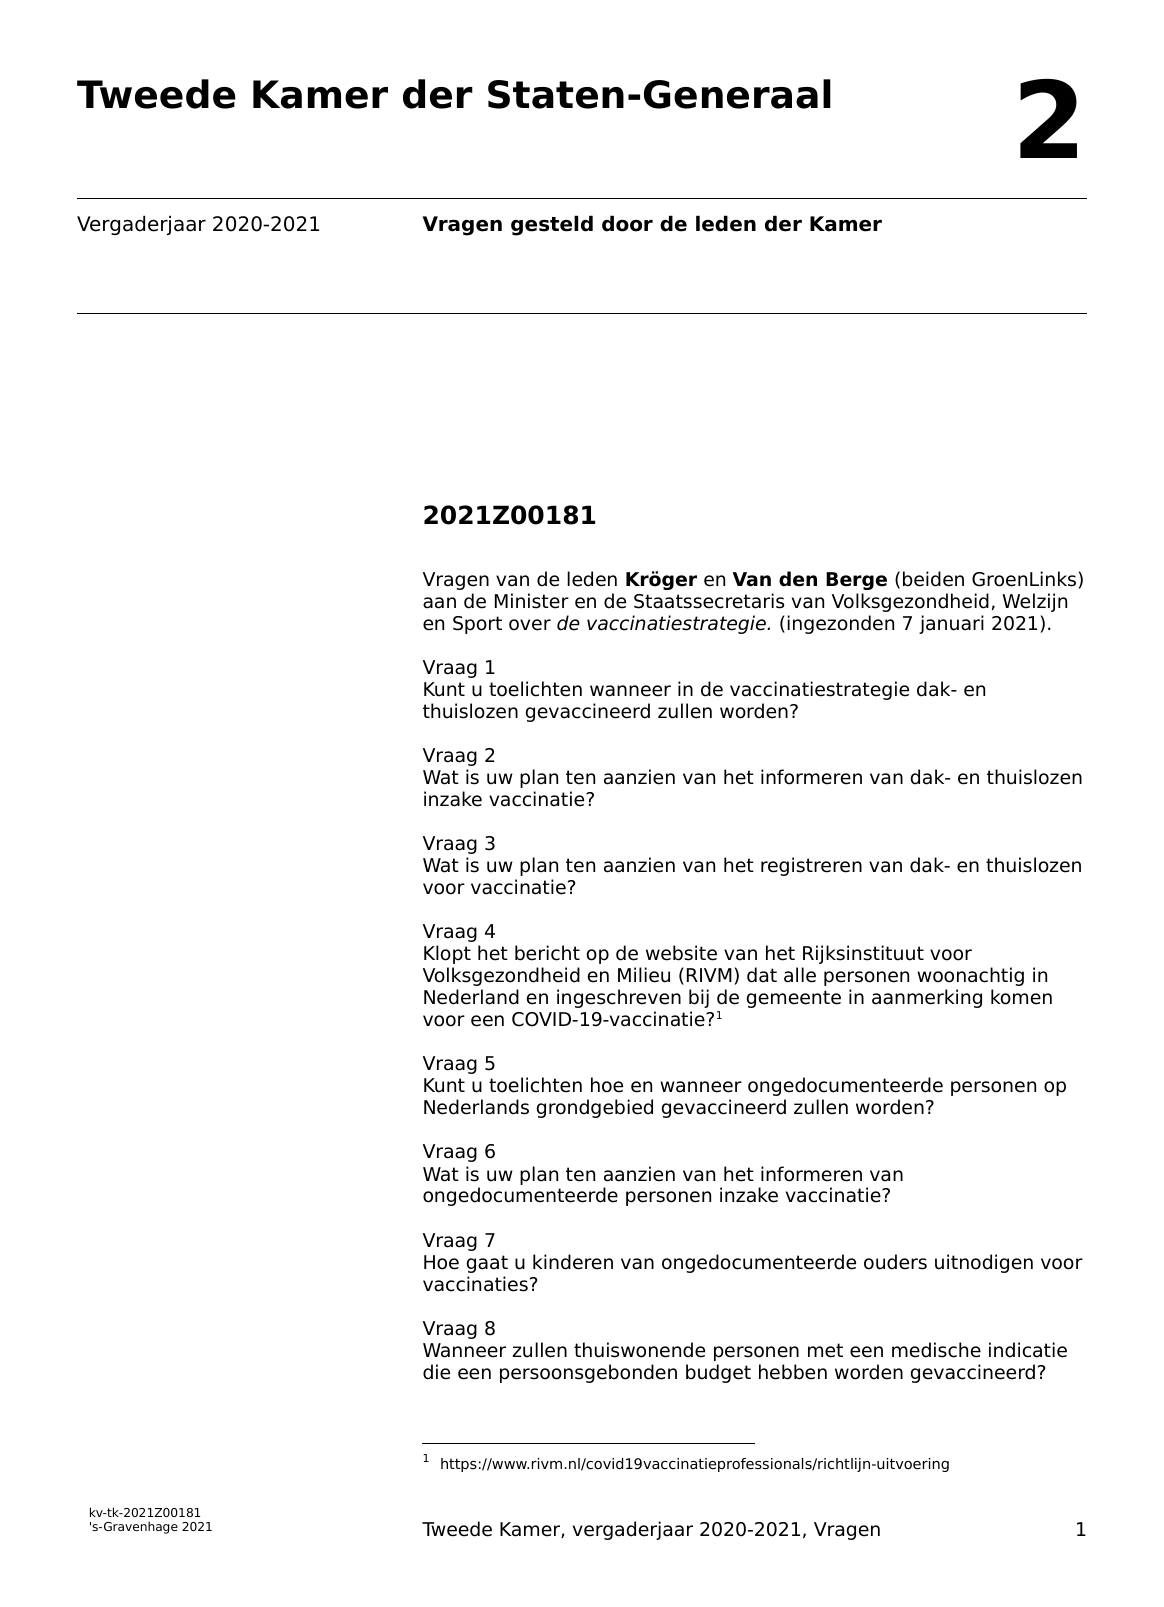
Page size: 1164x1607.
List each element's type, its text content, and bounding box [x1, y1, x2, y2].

text Kunt u toelichten hoe en wanneer ongedocumenteerde personen op Nederlands grondgebied gevaccineerd zullen worden? [422, 1075, 1087, 1119]
text Hoe gaat u kinderen van ongedocumenteerde ouders uitnodigen voor vaccinaties? [422, 1252, 1087, 1296]
text kv-tk-2021Z00181 [88, 1506, 323, 1520]
table_cell Vragen gesteld door de leden der Kamer [422, 199, 1087, 313]
text Vraag 3 [422, 833, 1087, 855]
table_cell Vergaderjaar 2020-2021 [77, 199, 422, 313]
text Vraag 2 [422, 745, 1087, 767]
text https://www.rivm.nl/covid19vaccinatieprofessionals/richtlijn-uitvoering [422, 1452, 1087, 1474]
text Vraag 7 [422, 1229, 1087, 1252]
text Vragen van de leden Kröger en Van den Berge (beiden GroenLinks) aan de Minister en de Staatssecretaris van Volksgezondheid, Welzijn en Sport over de vaccinatiestrategie. (ingezonden 7 januari 2021). [422, 569, 1087, 635]
text Vraag 5 [422, 1053, 1087, 1075]
text Wat is uw plan ten aanzien van het informeren van dak- en thuislozen inzake vaccinatie? [422, 767, 1087, 811]
text Wat is uw plan ten aanzien van het registreren van dak- en thuislozen voor vaccinatie? [422, 855, 1087, 899]
text Wanneer zullen thuiswonende personen met een medische indicatie die een persoonsgebonden budget hebben worden gevaccineerd? [422, 1340, 1087, 1384]
text 2021Z00181 [422, 501, 1087, 531]
text Vraag 6 [422, 1141, 1087, 1163]
text Vraag 8 [422, 1318, 1087, 1340]
text Wat is uw plan ten aanzien van het informeren van ongedocumenteerde personen inzake vaccinatie? [422, 1163, 1087, 1207]
text Klopt het bericht op de website van het Rijksinstituut voor Volksgezondheid en Milieu (RIVM) dat alle personen woonachtig in Nederland en ingeschreven bij de gemeente in aanmerking komen voor een COVID-19-vaccinatie? [422, 943, 1087, 1031]
text 's-Gravenhage 2021 [88, 1520, 323, 1534]
text Vraag 4 [422, 921, 1087, 943]
table_header Tweede Kamer der Staten-Generaal [77, 59, 886, 198]
text Vraag 1 [422, 657, 1087, 679]
table_header 2 [886, 59, 1087, 198]
text Kunt u toelichten wanneer in de vaccinatiestrategie dak- en thuislozen gevaccineerd zullen worden? [422, 679, 1087, 723]
